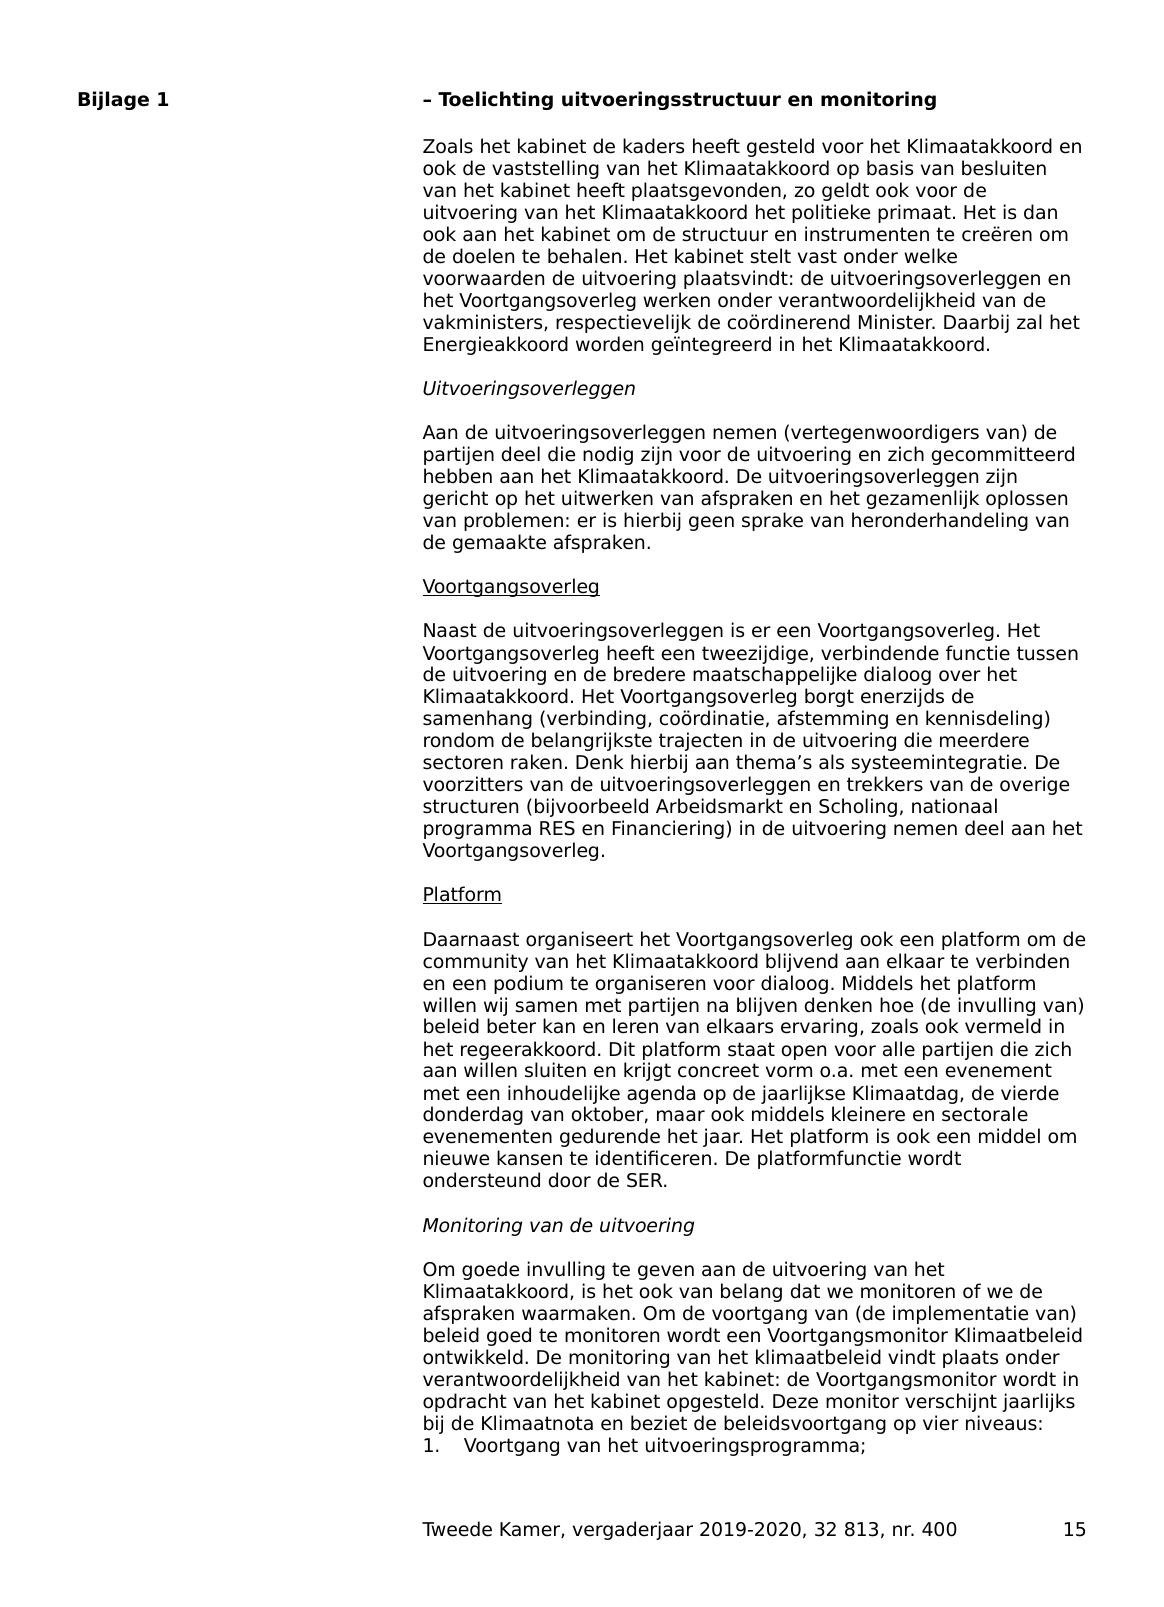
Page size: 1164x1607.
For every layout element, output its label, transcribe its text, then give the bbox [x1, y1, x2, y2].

text Naast de uitvoeringsoverleggen is er een Voortgangsoverleg. Het Voortgangsoverleg heeft een tweezijdige, verbindende functie tussen de uitvoering en de bredere maatschappelijke dialoog over het Klimaatakkoord. Het Voortgangsoverleg borgt enerzijds de samenhang (verbinding, coördinatie, afstemming en kennisdeling) rondom de belangrijkste trajecten in de uitvoering die meerdere sectoren raken. Denk hierbij aan thema’s als systeemintegratie. De voorzitters van de uitvoeringsoverleggen en trekkers van de overige structuren (bijvoorbeeld Arbeidsmarkt en Scholing, nationaal programma RES en Financiering) in de uitvoering nemen deel aan het Voortgangsoverleg. [422, 620, 1087, 862]
text Zoals het kabinet de kaders heeft gesteld voor het Klimaatakkoord en ook de vaststelling van het Klimaatakkoord op basis van besluiten van het kabinet heeft plaatsgevonden, zo geldt ook voor de uitvoering van het Klimaatakkoord het politieke primaat. Het is dan ook aan het kabinet om de structuur en instrumenten te creëren om de doelen te behalen. Het kabinet stelt vast onder welke voorwaarden de uitvoering plaatsvindt: de uitvoeringsoverleggen en het Voortgangsoverleg werken onder verantwoordelijkheid van de vakministers, respectievelijk de coördinerend Minister. Daarbij zal het Energieakkoord worden geïntegreerd in het Klimaatakkoord. [422, 136, 1087, 356]
text Om goede invulling te geven aan de uitvoering van het Klimaatakkoord, is het ook van belang dat we monitoren of we de afspraken waarmaken. Om de voortgang van (de implementatie van) beleid goed te monitoren wordt een Voortgangsmonitor Klimaatbeleid ontwikkeld. De monitoring van het klimaatbeleid vindt plaats onder verantwoordelijkheid van het kabinet: de Voortgangsmonitor wordt in opdracht van het kabinet opgesteld. Deze monitor verschijnt jaarlijks bij de Klimaatnota en beziet de beleidsvoortgang op vier niveaus: [422, 1259, 1087, 1434]
subtitle Uitvoeringsoverleggen [422, 378, 1087, 400]
subtitle Voortgangsoverleg [422, 576, 1087, 598]
subtitle Bijlage 1 – Toelichting uitvoeringsstructuur en monitoring [77, 89, 1087, 111]
text Aan de uitvoeringsoverleggen nemen (vertegenwoordigers van) de partijen deel die nodig zijn voor de uitvoering en zich gecommitteerd hebben aan het Klimaatakkoord. De uitvoeringsoverleggen zijn gericht op het uitwerken van afspraken en het gezamenlijk oplossen van problemen: er is hierbij geen sprake van heronderhandeling van de gemaakte afspraken. [422, 422, 1087, 554]
subtitle Monitoring van de uitvoering [422, 1214, 1087, 1236]
subtitle Platform [422, 884, 1087, 906]
text 1. Voortgang van het uitvoeringsprogramma; [422, 1434, 1087, 1456]
text Daarnaast organiseert het Voortgangsoverleg ook een platform om de community van het Klimaatakkoord blijvend aan elkaar te verbinden en een podium te organiseren voor dialoog. Middels het platform willen wij samen met partijen na blijven denken hoe (de invulling van) beleid beter kan en leren van elkaars ervaring, zoals ook vermeld in het regeerakkoord. Dit platform staat open voor alle partijen die zich aan willen sluiten en krijgt concreet vorm o.a. met een evenement met een inhoudelijke agenda op de jaarlijkse Klimaatdag, de vierde donderdag van oktober, maar ook middels kleinere en sectorale evenementen gedurende het jaar. Het platform is ook een middel om nieuwe kansen te identificeren. De platformfunctie wordt ondersteund door de SER. [422, 928, 1087, 1192]
